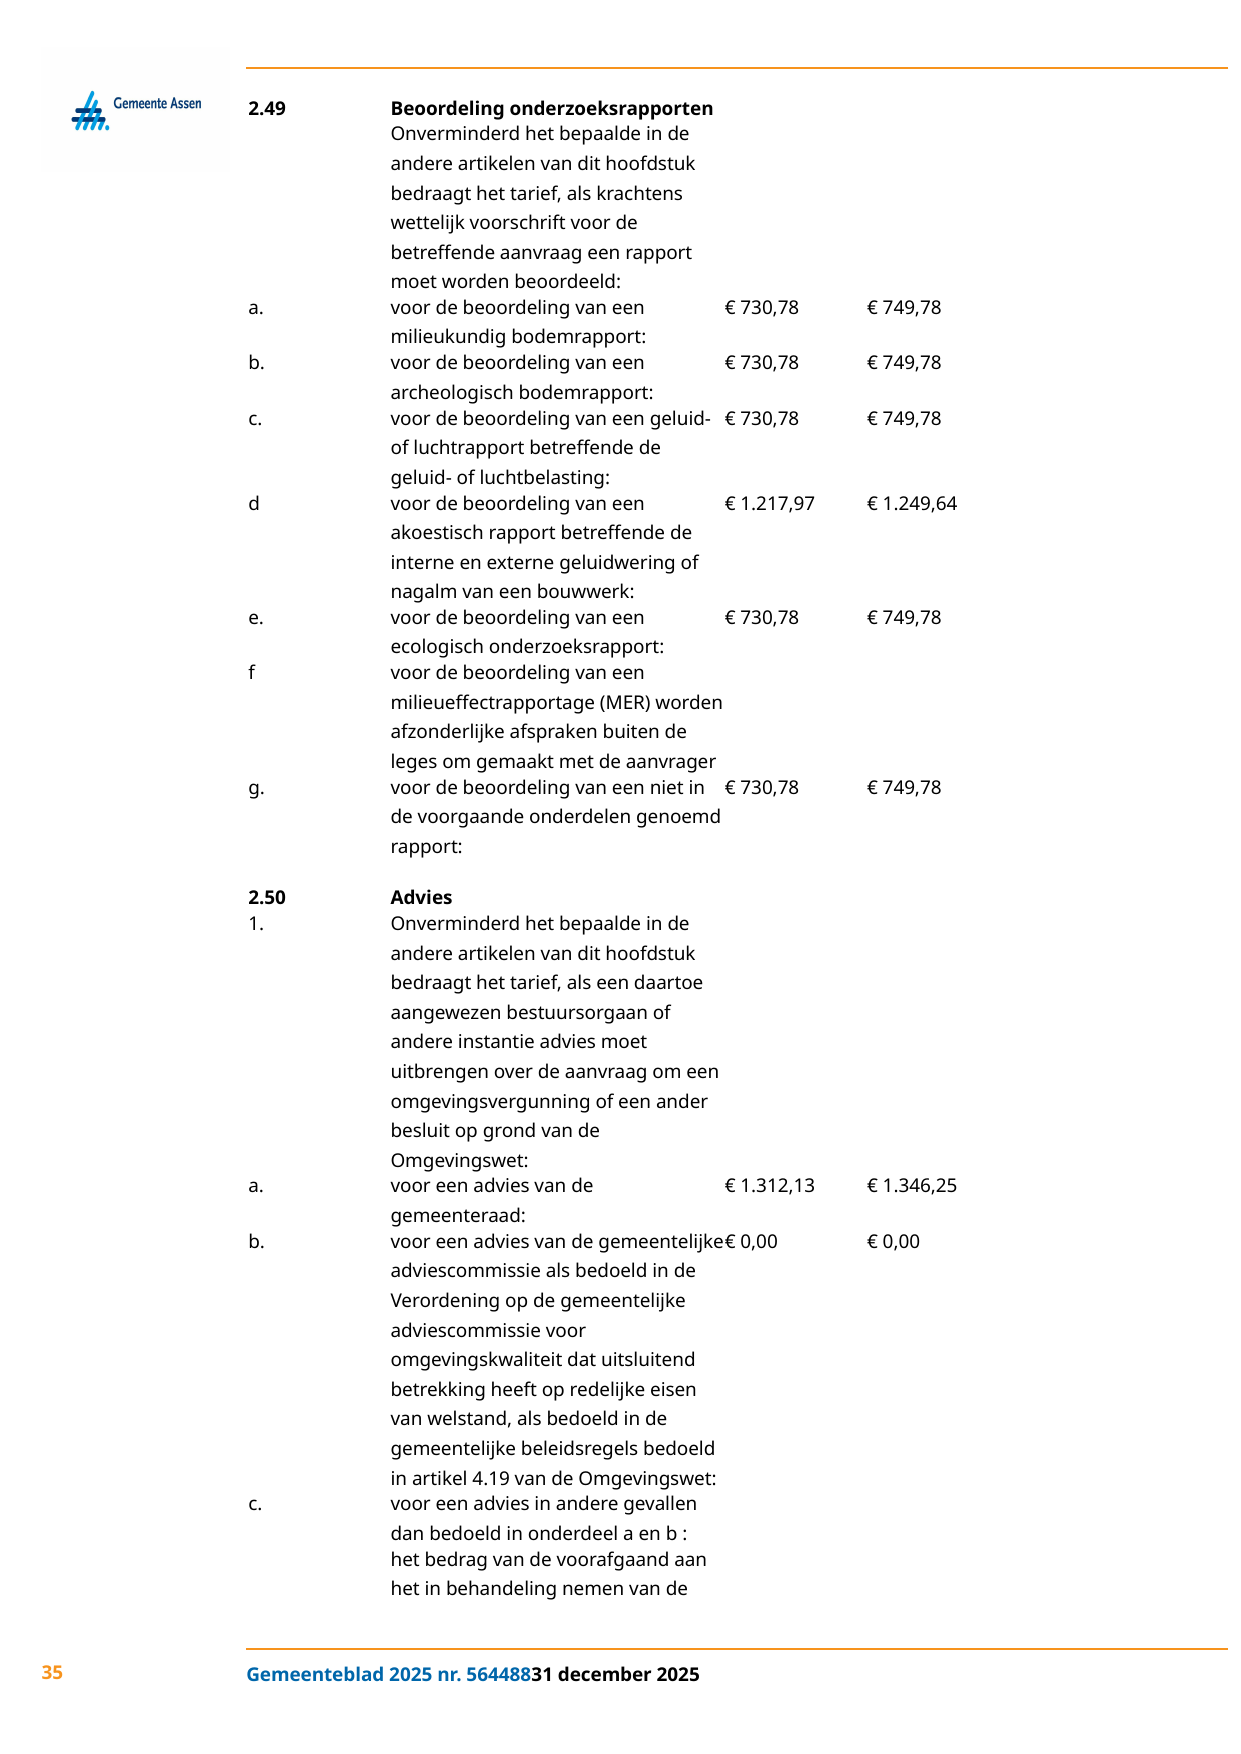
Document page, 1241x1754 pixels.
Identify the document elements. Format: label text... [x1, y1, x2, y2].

table_cell 2.49 [248, 95, 390, 121]
table_cell € 1.346,25 [867, 1173, 1009, 1228]
table_cell [1009, 885, 1152, 910]
table_cell € 1.249,64 [867, 490, 1009, 604]
table_cell [867, 660, 1009, 774]
table_cell a. [248, 294, 390, 349]
table_cell e. [248, 604, 390, 659]
table_cell [867, 95, 1009, 121]
table_cell voor de beoordeling van een milieukundig bodemrapport: [390, 294, 724, 349]
table_cell [725, 121, 867, 294]
table_cell c. [248, 405, 390, 490]
table_cell a. [248, 1173, 390, 1228]
table_cell [1009, 294, 1152, 349]
table_cell g. [248, 774, 390, 859]
table_cell [1009, 910, 1152, 1173]
table_cell Onverminderd het bepaalde in de andere artikelen van dit hoofdstuk bedraagt het tarief, als een daartoe aangewezen bestuursorgaan of andere instantie advies moet uitbrengen over de aanvraag om een omgevingsvergunning of een ander besluit op grond van de Omgevingswet: [390, 910, 724, 1173]
table_cell [1009, 1546, 1152, 1601]
table_cell [1009, 774, 1152, 859]
table_cell voor een advies van de gemeentelijke adviescommissie als bedoeld in de Verordening op de gemeentelijke adviescommissie voor omgevingskwaliteit dat uitsluitend betrekking heeft op redelijke eisen van welstand, als bedoeld in de gemeentelijke beleidsregels bedoeld in artikel 4.19 van de Omgevingswet: [390, 1228, 724, 1490]
table_cell [1009, 604, 1152, 659]
table_cell voor de beoordeling van een archeologisch bodemrapport: [390, 350, 724, 405]
table_cell d [248, 490, 390, 604]
table_cell € 749,78 [867, 604, 1009, 659]
table_cell [1009, 350, 1152, 405]
table_cell [1009, 1228, 1152, 1490]
table_cell Onverminderd het bepaalde in de andere artikelen van dit hoofdstuk bedraagt het tarief, als krachtens wettelijk voorschrift voor de betreffende aanvraag een rapport moet worden beoordeeld: [390, 121, 724, 294]
table_cell [1009, 859, 1152, 884]
table_cell f [248, 660, 390, 774]
table_cell € 730,78 [725, 350, 867, 405]
table_cell 1. [248, 910, 390, 1173]
table_cell [725, 859, 867, 884]
table_cell b. [248, 1228, 390, 1490]
table_cell [867, 885, 1009, 910]
table_cell [725, 660, 867, 774]
table_cell voor een advies in andere gevallen dan bedoeld in onderdeel a en b : [390, 1490, 724, 1546]
table_cell voor de beoordeling van een niet in de voorgaande onderdelen genoemd rapport: [390, 774, 724, 859]
table_cell [867, 910, 1009, 1173]
table_cell € 1.217,97 [725, 490, 867, 604]
table_cell € 730,78 [725, 405, 867, 490]
table_cell € 749,78 [867, 405, 1009, 490]
table_cell voor de beoordeling van een akoestisch rapport betreffende de interne en externe geluidwering of nagalm van een bouwwerk: [390, 490, 724, 604]
table_cell [1009, 405, 1152, 490]
table_cell [1009, 121, 1152, 294]
table_cell c. [248, 1490, 390, 1546]
table_cell [725, 910, 867, 1173]
table_cell [1009, 660, 1152, 774]
table_cell b. [248, 350, 390, 405]
table_cell [390, 859, 724, 884]
table_cell € 730,78 [725, 604, 867, 659]
table_cell [867, 1546, 1009, 1601]
table_cell [867, 1490, 1009, 1546]
table_cell [1009, 95, 1152, 121]
table_cell voor een advies van de gemeenteraad: [390, 1173, 724, 1228]
table_cell voor de beoordeling van een geluid- of luchtrapport betreffende de geluid- of luchtbelasting: [390, 405, 724, 490]
table_cell [248, 859, 390, 884]
table_cell [867, 859, 1009, 884]
table_cell € 749,78 [867, 294, 1009, 349]
table_cell [1009, 1490, 1152, 1546]
table_cell € 749,78 [867, 350, 1009, 405]
table_cell [1009, 1173, 1152, 1228]
table_cell € 730,78 [725, 294, 867, 349]
table_cell voor de beoordeling van een ecologisch onderzoeksrapport: [390, 604, 724, 659]
table_cell [1009, 490, 1152, 604]
table_cell Beoordeling onderzoeksrapporten [390, 95, 724, 121]
table_cell [248, 1546, 390, 1601]
picture [41, 47, 231, 172]
table_cell [867, 121, 1009, 294]
table_cell [725, 885, 867, 910]
table_cell [725, 1490, 867, 1546]
table_cell € 0,00 [725, 1228, 867, 1490]
table_cell [248, 121, 390, 294]
table_cell € 0,00 [867, 1228, 1009, 1490]
table_cell € 1.312,13 [725, 1173, 867, 1228]
table_cell het bedrag van de voorafgaand aan het in behandeling nemen van de [390, 1546, 724, 1601]
table_cell € 749,78 [867, 774, 1009, 859]
table_cell [725, 95, 867, 121]
table_cell € 730,78 [725, 774, 867, 859]
table_cell 2.50 [248, 885, 390, 910]
table_cell voor de beoordeling van een milieueffectrapportage (MER) worden afzonderlijke afspraken buiten de leges om gemaakt met de aanvrager [390, 660, 724, 774]
table_cell [725, 1546, 867, 1601]
table_cell Advies [390, 885, 724, 910]
